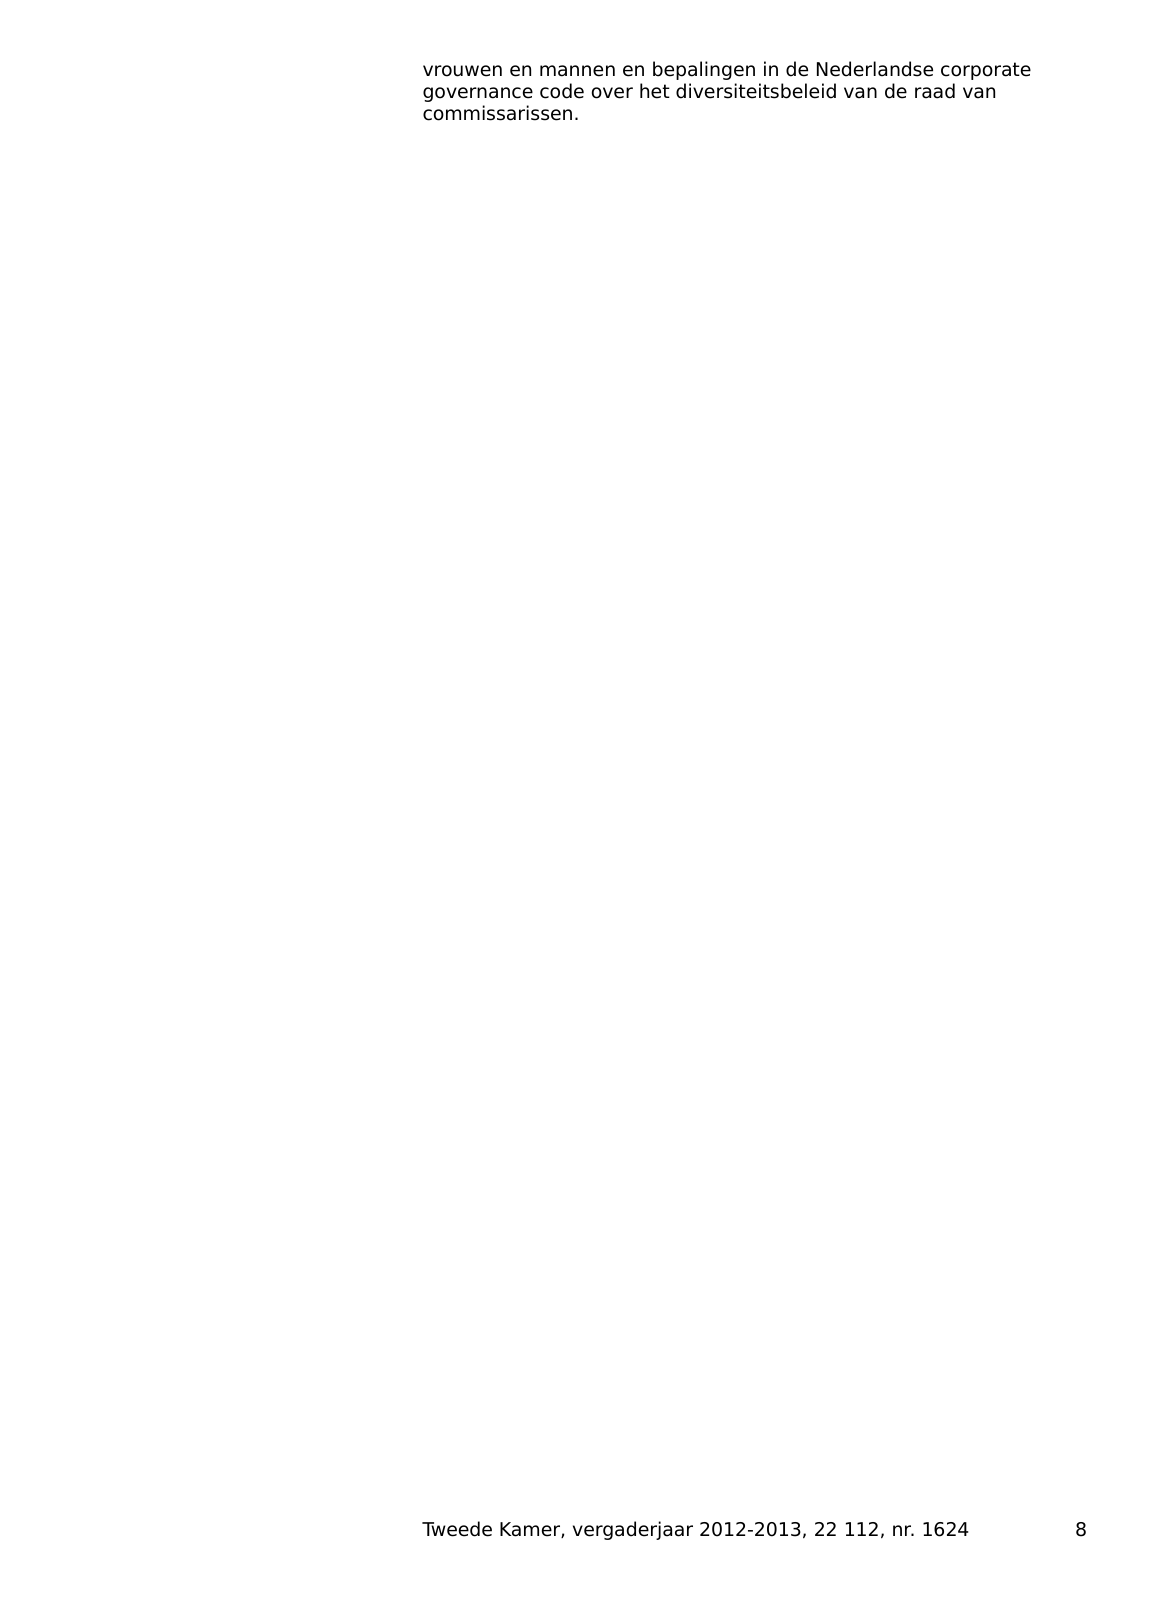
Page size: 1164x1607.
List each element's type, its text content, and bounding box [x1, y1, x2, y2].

text vrouwen en mannen en bepalingen in de Nederlandse corporate governance code over het diversiteitsbeleid van de raad van commissarissen. [422, 59, 1087, 125]
